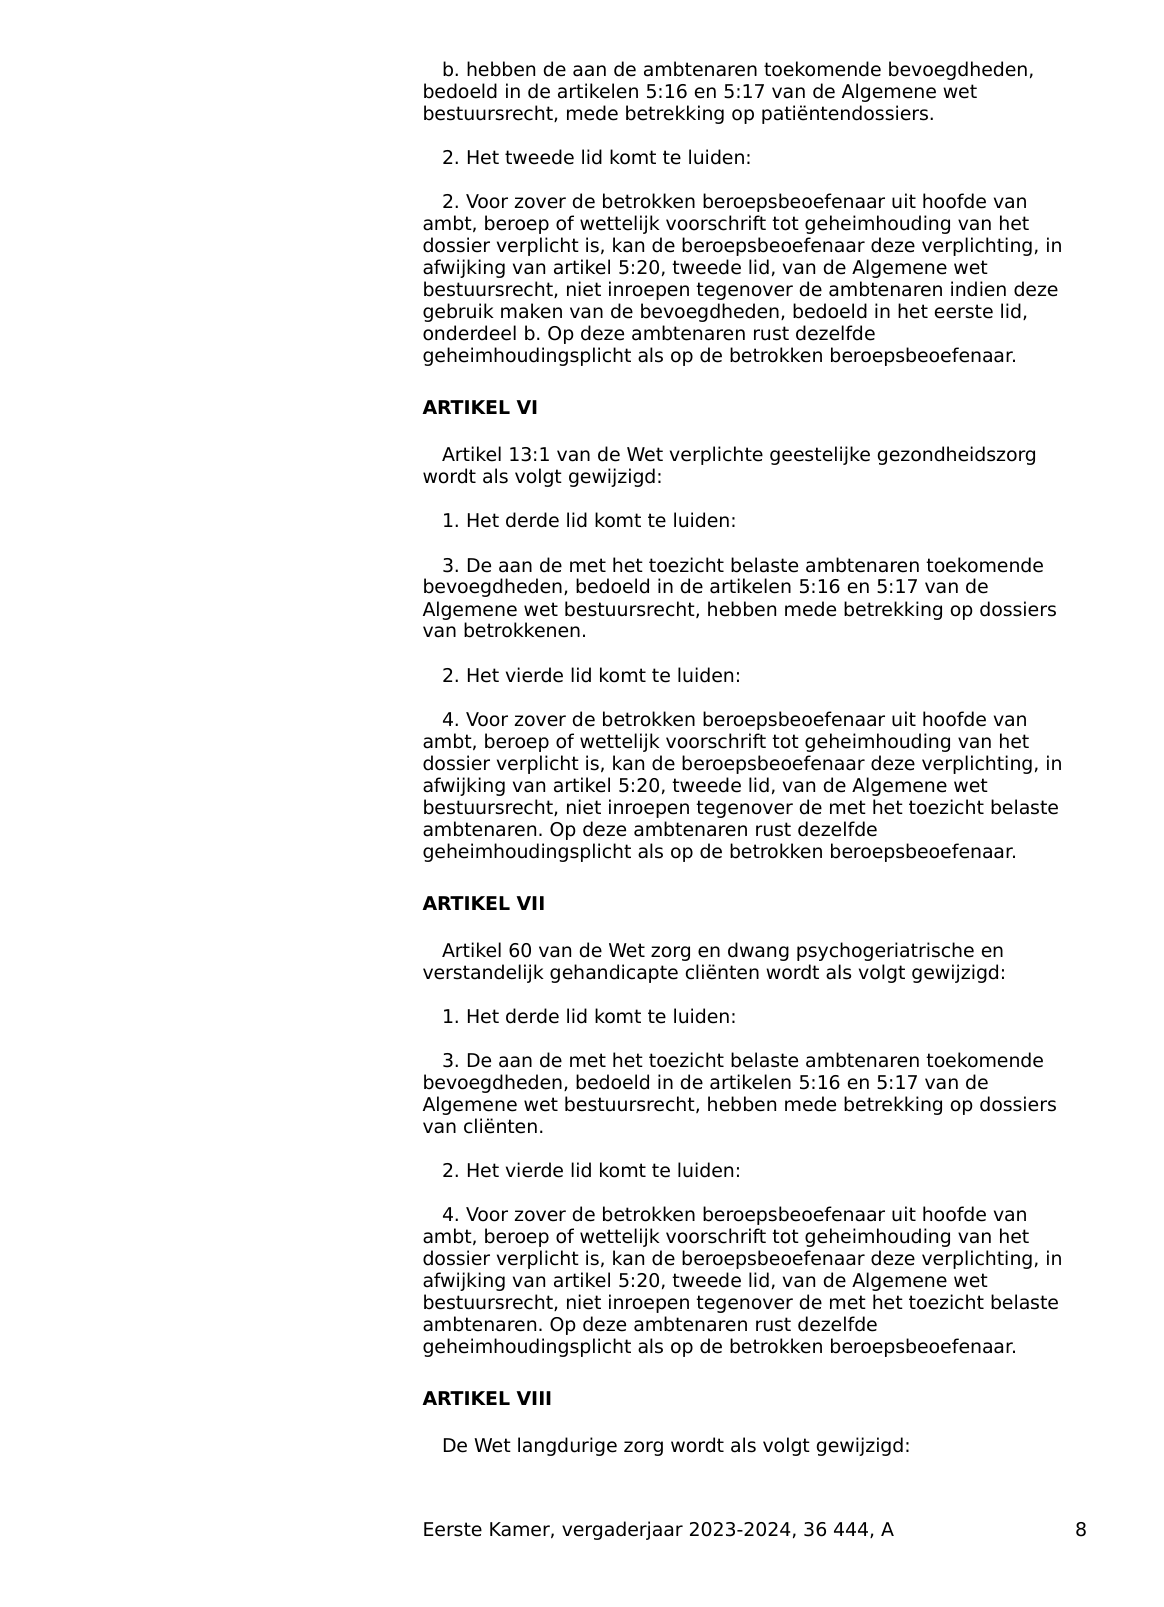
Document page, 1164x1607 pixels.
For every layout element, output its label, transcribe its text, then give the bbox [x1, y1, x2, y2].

text 2. Het tweede lid komt te luiden: [422, 147, 1087, 169]
text 4. Voor zover de betrokken beroepsbeoefenaar uit hoofde van ambt, beroep of wettelijk voorschrift tot geheimhouding van het dossier verplicht is, kan de beroepsbeoefenaar deze verplichting, in afwijking van artikel 5:20, tweede lid, van de Algemene wet bestuursrecht, niet inroepen tegenover de met het toezicht belaste ambtenaren. Op deze ambtenaren rust dezelfde geheimhoudingsplicht als op de betrokken beroepsbeoefenaar. [422, 1204, 1087, 1358]
text 3. De aan de met het toezicht belaste ambtenaren toekomende bevoegdheden, bedoeld in de artikelen 5:16 en 5:17 van de Algemene wet bestuursrecht, hebben mede betrekking op dossiers van cliënten. [422, 1050, 1087, 1138]
subtitle ARTIKEL VI [422, 397, 1087, 419]
text b. hebben de aan de ambtenaren toekomende bevoegdheden, bedoeld in de artikelen 5:16 en 5:17 van de Algemene wet bestuursrecht, mede betrekking op patiëntendossiers. [422, 59, 1087, 125]
subtitle ARTIKEL VIII [422, 1388, 1087, 1410]
text 1. Het derde lid komt te luiden: [422, 510, 1087, 532]
text Artikel 60 van de Wet zorg en dwang psychogeriatrische en verstandelijk gehandicapte cliënten wordt als volgt gewijzigd: [422, 939, 1087, 983]
text 2. Het vierde lid komt te luiden: [422, 664, 1087, 687]
text 1. Het derde lid komt te luiden: [422, 1006, 1087, 1028]
text 2. Het vierde lid komt te luiden: [422, 1160, 1087, 1182]
subtitle ARTIKEL VII [422, 893, 1087, 914]
text 3. De aan de met het toezicht belaste ambtenaren toekomende bevoegdheden, bedoeld in de artikelen 5:16 en 5:17 van de Algemene wet bestuursrecht, hebben mede betrekking op dossiers van betrokkenen. [422, 554, 1087, 642]
text 4. Voor zover de betrokken beroepsbeoefenaar uit hoofde van ambt, beroep of wettelijk voorschrift tot geheimhouding van het dossier verplicht is, kan de beroepsbeoefenaar deze verplichting, in afwijking van artikel 5:20, tweede lid, van de Algemene wet bestuursrecht, niet inroepen tegenover de met het toezicht belaste ambtenaren. Op deze ambtenaren rust dezelfde geheimhoudingsplicht als op de betrokken beroepsbeoefenaar. [422, 709, 1087, 863]
text Artikel 13:1 van de Wet verplichte geestelijke gezondheidszorg wordt als volgt gewijzigd: [422, 444, 1087, 488]
text 2. Voor zover de betrokken beroepsbeoefenaar uit hoofde van ambt, beroep of wettelijk voorschrift tot geheimhouding van het dossier verplicht is, kan de beroepsbeoefenaar deze verplichting, in afwijking van artikel 5:20, tweede lid, van de Algemene wet bestuursrecht, niet inroepen tegenover de ambtenaren indien deze gebruik maken van de bevoegdheden, bedoeld in het eerste lid, onderdeel b. Op deze ambtenaren rust dezelfde geheimhoudingsplicht als op de betrokken beroepsbeoefenaar. [422, 191, 1087, 367]
text De Wet langdurige zorg wordt als volgt gewijzigd: [422, 1435, 1087, 1457]
